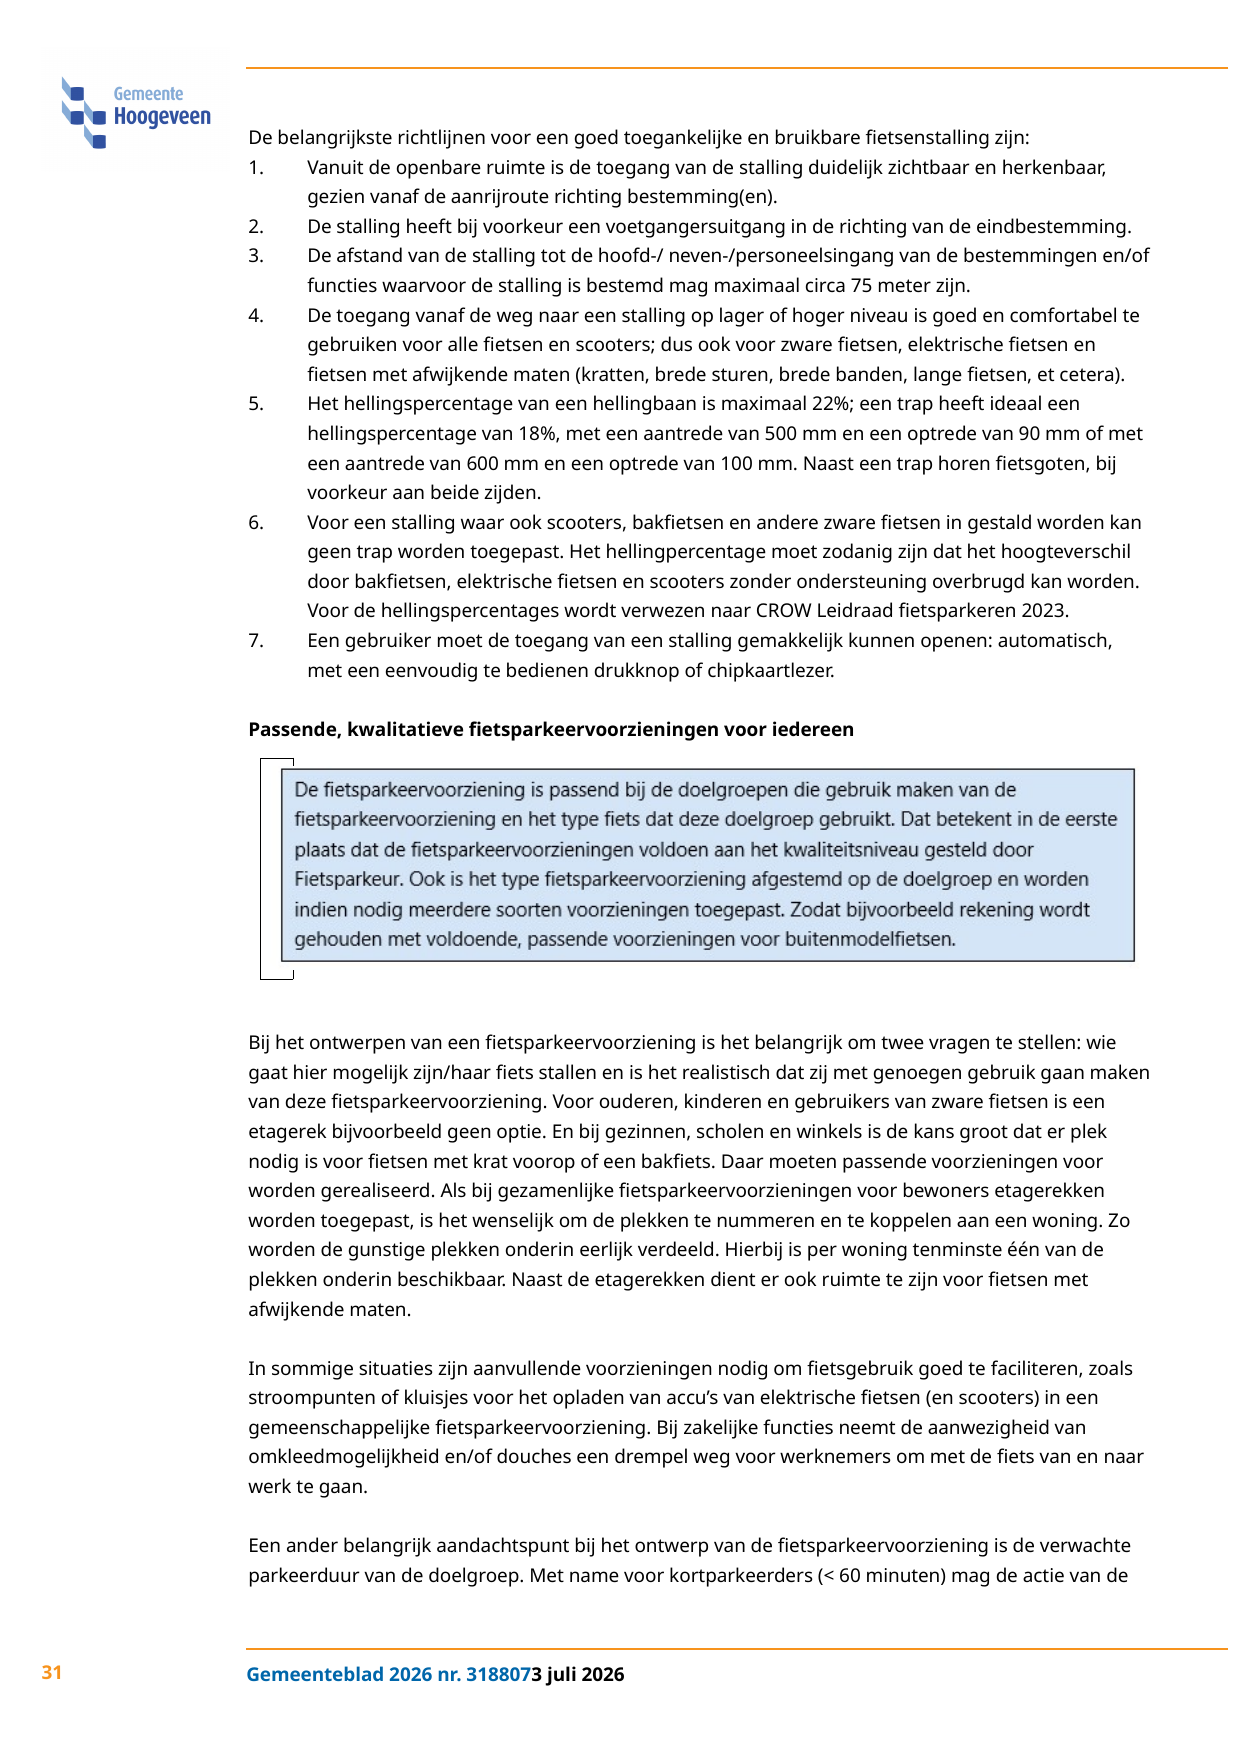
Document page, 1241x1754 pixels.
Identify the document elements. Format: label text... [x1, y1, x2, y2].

text Bij het ontwerpen van een fietsparkeervoorziening is het belangrijk om twee vragen te stellen: wie gaat hier mogelijk zijn/haar fiets stallen en is het realistisch dat zij met genoegen gebruik gaan maken van deze fietsparkeervoorziening. Voor ouderen, kinderen en gebruikers van zware fietsen is een etagerek bijvoorbeeld geen optie. En bij gezinnen, scholen en winkels is de kans groot dat er plek nodig is voor fietsen met krat voorop of een bakfiets. Daar moeten passende voorzieningen voor worden gerealiseerd. Als bij gezamenlijke fietsparkeervoorzieningen voor bewoners etagerekken worden toegepast, is het wenselijk om de plekken te nummeren en te koppelen aan een woning. Zo worden de gunstige plekken onderin eerlijk verdeeld. Hierbij is per woning tenminste één van de plekken onderin beschikbaar. Naast de etagerekken dient er ook ruimte te zijn voor fietsen met afwijkende maten. [248, 1029, 1152, 1321]
text In sommige situaties zijn aanvullende voorzieningen nodig om fietsgebruik goed te faciliteren, zoals stroompunten of kluisjes voor het opladen van accu’s van elektrische fietsen (en scooters) in een gemeenschappelijke fietsparkeervoorziening. Bij zakelijke functies neemt de aanwezigheid van omkleedmogelijkheid en/of douches een drempel weg voor werknemers om met de fiets van en naar werk te gaan. [248, 1355, 1152, 1499]
list De stalling heeft bij voorkeur een voetgangersuitgang in de richting van de eindbestemming. [248, 213, 1152, 239]
list Het hellingspercentage van een hellingbaan is maximaal 22%; een trap heeft ideaal een hellingspercentage van 18%, met een aantrede van 500 mm en een optrede van 90 mm of met een aantrede van 600 mm en een optrede van 100 mm. Naast een trap horen fietsgoten, bij voorkeur aan beide zijden. [248, 391, 1152, 505]
picture [268, 766, 1155, 970]
list De afstand van de stalling tot de hoofd-/ neven-/personeelsingang van de bestemmingen en/of functies waarvoor de stalling is bestemd mag maximaal circa 75 meter zijn. [248, 243, 1152, 298]
picture [41, 47, 231, 172]
list De toegang vanaf de weg naar een stalling op lager of hoger niveau is goed en comfortabel te gebruiken voor alle fietsen en scooters; dus ook voor zware fietsen, elektrische fietsen en fietsen met afwijkende maten (kratten, brede sturen, brede banden, lange fietsen, et cetera). [248, 302, 1152, 387]
text Passende, kwalitatieve fietsparkeervoorzieningen voor iedereen [248, 716, 1152, 742]
list Een gebruiker moet de toegang van een stalling gemakkelijk kunnen openen: automatisch, met een eenvoudig te bedienen drukknop of chipkaartlezer. [248, 627, 1152, 683]
list Voor een stalling waar ook scooters, bakfietsen en andere zware fietsen in gestald worden kan geen trap worden toegepast. Het hellingpercentage moet zodanig zijn dat het hoogteverschil door bakfietsen, elektrische fietsen en scooters zonder ondersteuning overbrugd kan worden. Voor de hellingspercentages wordt verwezen naar CROW Leidraad fietsparkeren 2023. [248, 509, 1152, 623]
text De belangrijkste richtlijnen voor een goed toegankelijke en bruikbare fietsenstalling zijn: [248, 124, 1152, 150]
text Een ander belangrijk aandachtspunt bij het ontwerp van de fietsparkeervoorziening is de verwachte parkeerduur van de doelgroep. Met name voor kortparkeerders (< 60 minuten) mag de actie van de [248, 1532, 1152, 1588]
list Vanuit de openbare ruimte is de toegang van de stalling duidelijk zichtbaar en herkenbaar, gezien vanaf de aanrijroute richting bestemming(en). [248, 154, 1152, 209]
